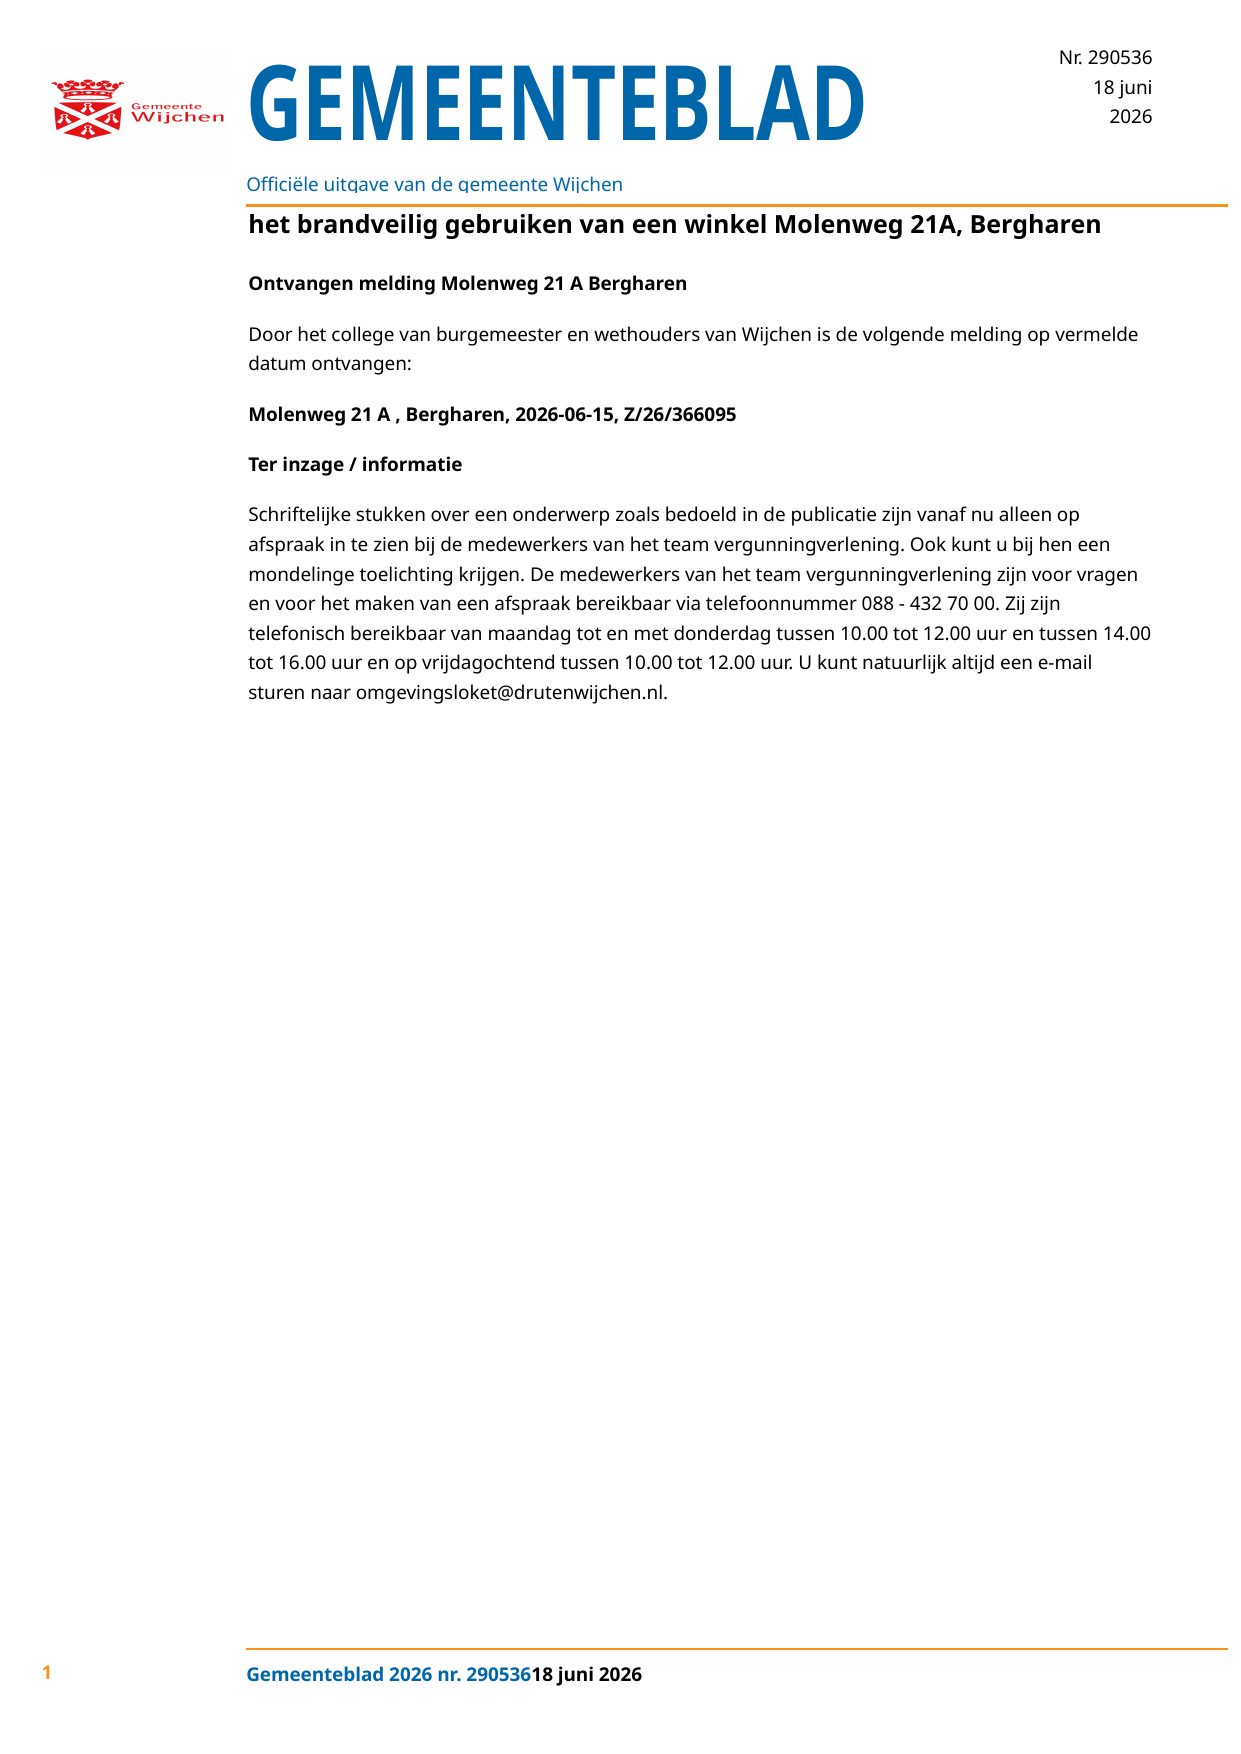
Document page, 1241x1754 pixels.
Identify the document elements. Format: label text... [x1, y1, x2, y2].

text Door het college van burgemeester en wethouders van Wijchen is de volgende melding op vermelde datum ontvangen: [248, 321, 1152, 376]
text Molenweg 21 A , Bergharen, 2026-06-15, Z/26/366095 [248, 401, 1152, 426]
text Schriftelijke stukken over een onderwerp zoals bedoeld in de publicatie zijn vanaf nu alleen op afspraak in te zien bij de medewerkers van het team vergunningverlening. Ook kunt u bij hen een mondelinge toelichting krijgen. De medewerkers van het team vergunningverlening zijn voor vragen en voor het maken van een afspraak bereikbaar via telefoonnummer 088 - 432 70 00. Zij zijn telefonisch bereikbaar van maandag tot en met donderdag tussen 10.00 tot 12.00 uur en tussen 14.00 tot 16.00 uur en op vrijdagochtend tussen 10.00 tot 12.00 uur. U kunt natuurlijk altijd een e-mail sturen naar omgevingsloket@drutenwijchen.nl. [248, 502, 1152, 705]
text Ter inzage / informatie [248, 451, 1152, 477]
text het brandveilig gebruiken van een winkel Molenweg 21A, Bergharen [248, 207, 1152, 241]
text Ontvangen melding Molenweg 21 A Bergharen [248, 270, 1152, 296]
picture [41, 47, 231, 172]
